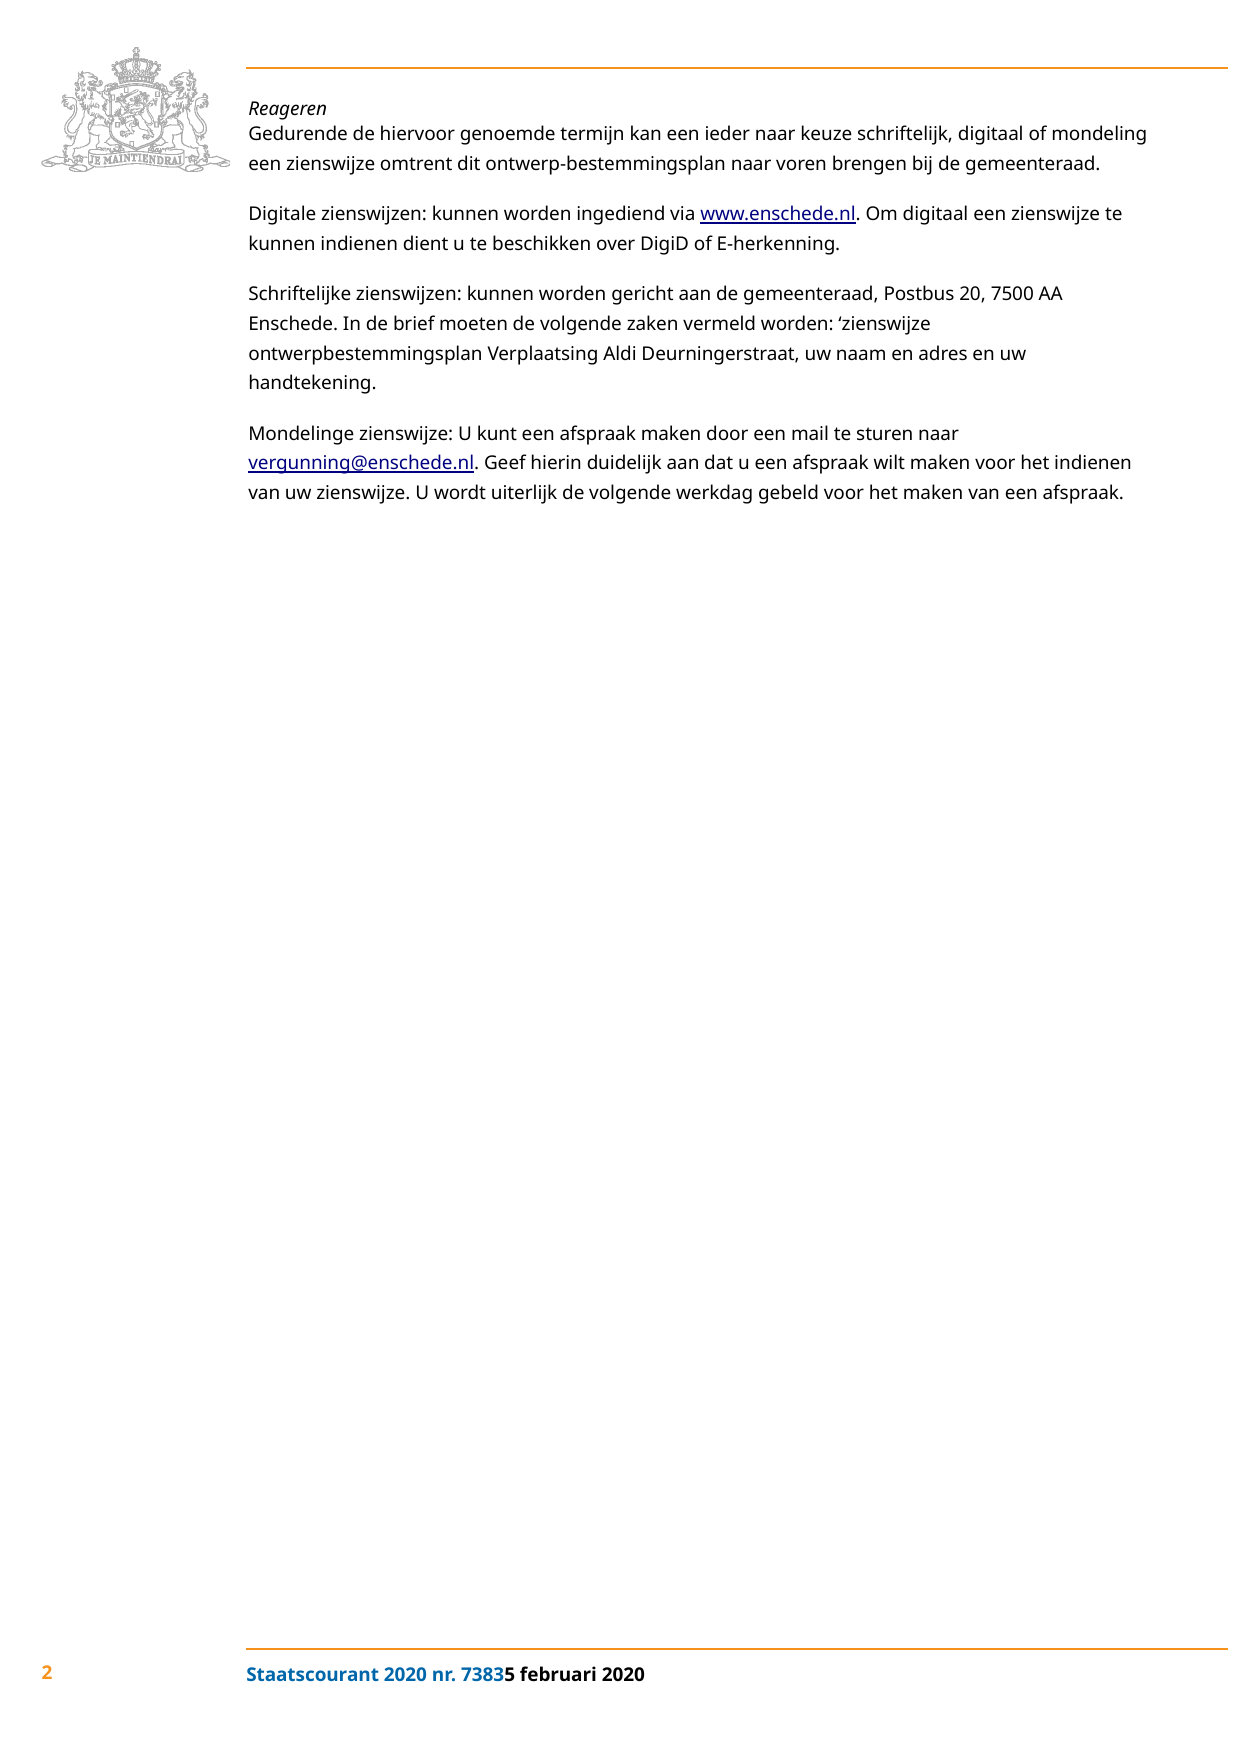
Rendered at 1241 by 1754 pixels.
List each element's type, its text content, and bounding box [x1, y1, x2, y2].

text Gedurende de hiervoor genoemde termijn kan een ieder naar keuze schriftelijk, digitaal of mondeling een zienswijze omtrent dit ontwerp-bestemmingsplan naar voren brengen bij de gemeenteraad. [248, 121, 1152, 176]
text Reageren [248, 95, 1152, 121]
picture [41, 47, 231, 172]
text Digitale zienswijzen: kunnen worden ingediend via www.enschede.nl. Om digitaal een zienswijze te kunnen indienen dient u te beschikken over DigiD of E-herkenning. [248, 201, 1152, 256]
text Schriftelijke zienswijzen: kunnen worden gericht aan de gemeenteraad, Postbus 20, 7500 AA Enschede. In de brief moeten de volgende zaken vermeld worden: ‘zienswijze ontwerpbestemmingsplan Verplaatsing Aldi Deurningerstraat, uw naam en adres en uw handtekening. [248, 281, 1152, 395]
text Mondelinge zienswijze: U kunt een afspraak maken door een mail te sturen naar vergunning@enschede.nl. Geef hierin duidelijk aan dat u een afspraak wilt maken voor het indienen van uw zienswijze. U wordt uiterlijk de volgende werkdag gebeld voor het maken van een afspraak. [248, 420, 1152, 504]
